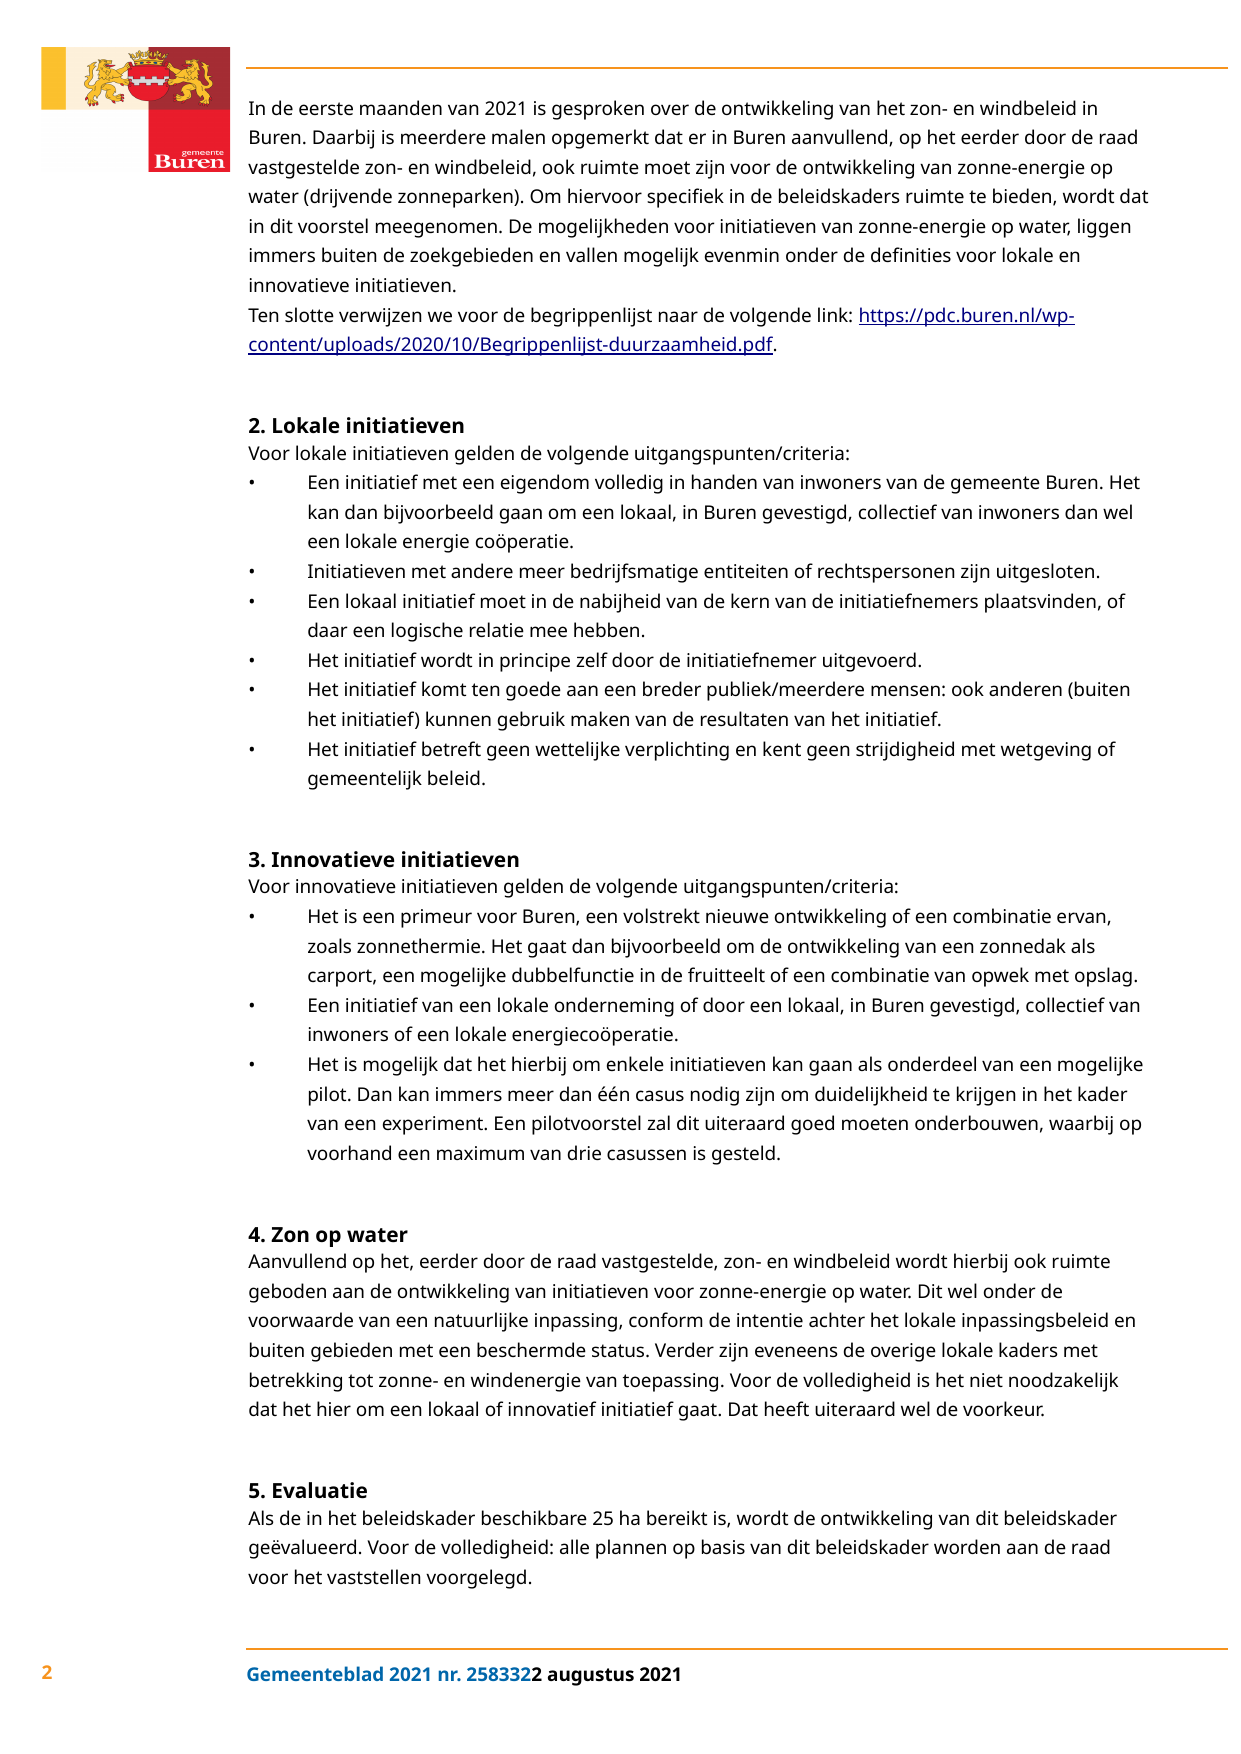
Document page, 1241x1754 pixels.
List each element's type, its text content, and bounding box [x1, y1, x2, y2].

list Het initiatief wordt in principe zelf door de initiatiefnemer uitgevoerd. [248, 647, 1152, 673]
list Het initiatief komt ten goede aan een breder publiek/meerdere mensen: ook anderen (buiten het initiatief) kunnen gebruik maken van de resultaten van het initiatief. [248, 677, 1152, 732]
text Aanvullend op het, eerder door de raad vastgestelde, zon- en windbeleid wordt hierbij ook ruimte geboden aan de ontwikkeling van initiatieven voor zonne-energie op water. Dit wel onder de voorwaarde van een natuurlijke inpassing, conform de intentie achter het lokale inpassingsbeleid en buiten gebieden met een beschermde status. Verder zijn eveneens de overige lokale kaders met betrekking tot zonne- en windenergie van toepassing. Voor de volledigheid is het niet noodzakelijk dat het hier om een lokaal of innovatief initiatief gaat. Dat heeft uiteraard wel de voorkeur. [248, 1248, 1152, 1422]
text 3. Innovatieve initiatieven [248, 845, 1152, 874]
text 4. Zon op water [248, 1220, 1152, 1248]
text In de eerste maanden van 2021 is gesproken over de ontwikkeling van het zon- en windbeleid in Buren. Daarbij is meerdere malen opgemerkt dat er in Buren aanvullend, op het eerder door de raad vastgestelde zon- en windbeleid, ook ruimte moet zijn voor de ontwikkeling van zonne-energie op water (drijvende zonneparken). Om hiervoor specifiek in de beleidskaders ruimte te bieden, wordt dat in dit voorstel meegenomen. De mogelijkheden voor initiatieven van zonne-energie op water, liggen immers buiten de zoekgebieden en vallen mogelijk evenmin onder de definities voor lokale en innovatieve initiatieven. [248, 95, 1152, 298]
list Het is een primeur voor Buren, een volstrekt nieuwe ontwikkeling of een combinatie ervan, zoals zonnethermie. Het gaat dan bijvoorbeeld om de ontwikkeling van een zonnedak als carport, een mogelijke dubbelfunctie in de fruitteelt of een combinatie van opwek met opslag. [248, 903, 1152, 988]
list Initiatieven met andere meer bedrijfsmatige entiteiten of rechtspersonen zijn uitgesloten. [248, 558, 1152, 584]
text Ten slotte verwijzen we voor de begrippenlijst naar de volgende link: https://pdc.buren.nl/wp-content/uploads/2020/10/Begrippenlijst-duurzaamheid.pdf. [248, 302, 1152, 357]
list Een lokaal initiatief moet in de nabijheid van de kern van de initiatiefnemers plaatsvinden, of daar een logische relatie mee hebben. [248, 588, 1152, 643]
list Een initiatief met een eigendom volledig in handen van inwoners van de gemeente Buren. Het kan dan bijvoorbeeld gaan om een lokaal, in Buren gevestigd, collectief van inwoners dan wel een lokale energie coöperatie. [248, 469, 1152, 554]
text 2. Lokale initiatieven [248, 411, 1152, 440]
text 5. Evaluatie [248, 1476, 1152, 1505]
list Een initiatief van een lokale onderneming of door een lokaal, in Buren gevestigd, collectief van inwoners of een lokale energiecoöperatie. [248, 992, 1152, 1047]
text Als de in het beleidskader beschikbare 25 ha bereikt is, wordt de ontwikkeling van dit beleidskader geëvalueerd. Voor de volledigheid: alle plannen op basis van dit beleidskader worden aan de raad voor het vaststellen voorgelegd. [248, 1505, 1152, 1590]
text Voor lokale initiatieven gelden de volgende uitgangspunten/criteria: [248, 440, 1152, 466]
list Het initiatief betreft geen wettelijke verplichting en kent geen strijdigheid met wetgeving of gemeentelijk beleid. [248, 736, 1152, 791]
text Voor innovatieve initiatieven gelden de volgende uitgangspunten/criteria: [248, 874, 1152, 899]
list Het is mogelijk dat het hierbij om enkele initiatieven kan gaan als onderdeel van een mogelijke pilot. Dan kan immers meer dan één casus nodig zijn om duidelijkheid te krijgen in het kader van een experiment. Een pilotvoorstel zal dit uiteraard goed moeten onderbouwen, waarbij op voorhand een maximum van drie casussen is gesteld. [248, 1051, 1152, 1166]
picture [41, 47, 231, 172]
